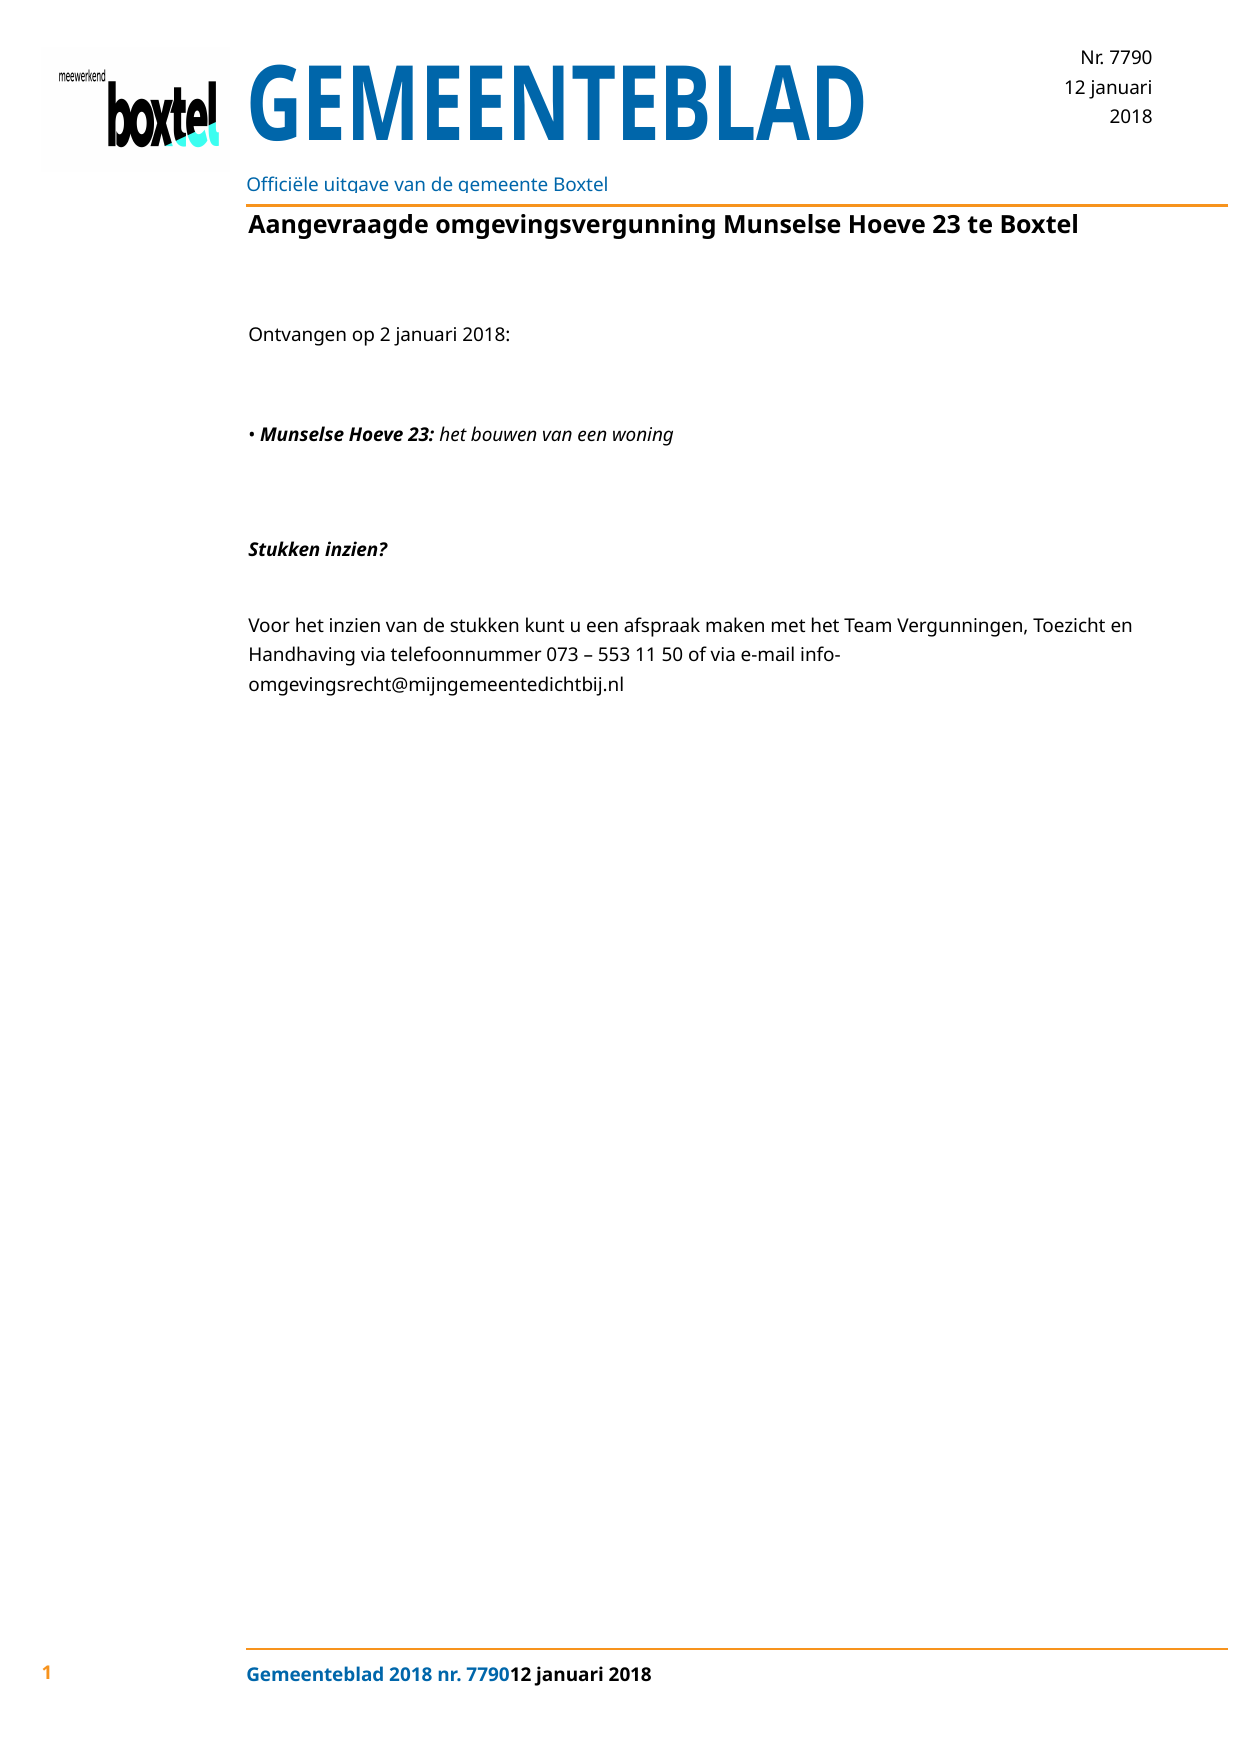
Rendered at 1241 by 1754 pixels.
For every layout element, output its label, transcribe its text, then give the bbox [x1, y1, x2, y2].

text Voor het inzien van de stukken kunt u een afspraak maken met het Team Vergunningen, Toezicht en Handhaving via telefoonnummer 073 – 553 11 50 of via e-mail info-omgevingsrecht@mijngemeentedichtbij.nl [248, 612, 1152, 697]
picture [41, 47, 231, 172]
text Aangevraagde omgevingsvergunning Munselse Hoeve 23 te Boxtel [248, 207, 1152, 241]
text Ontvangen op 2 januari 2018: [248, 321, 1152, 346]
text Stukken inzien? [248, 536, 1152, 562]
text • Munselse Hoeve 23: het bouwen van een woning [248, 422, 1152, 447]
